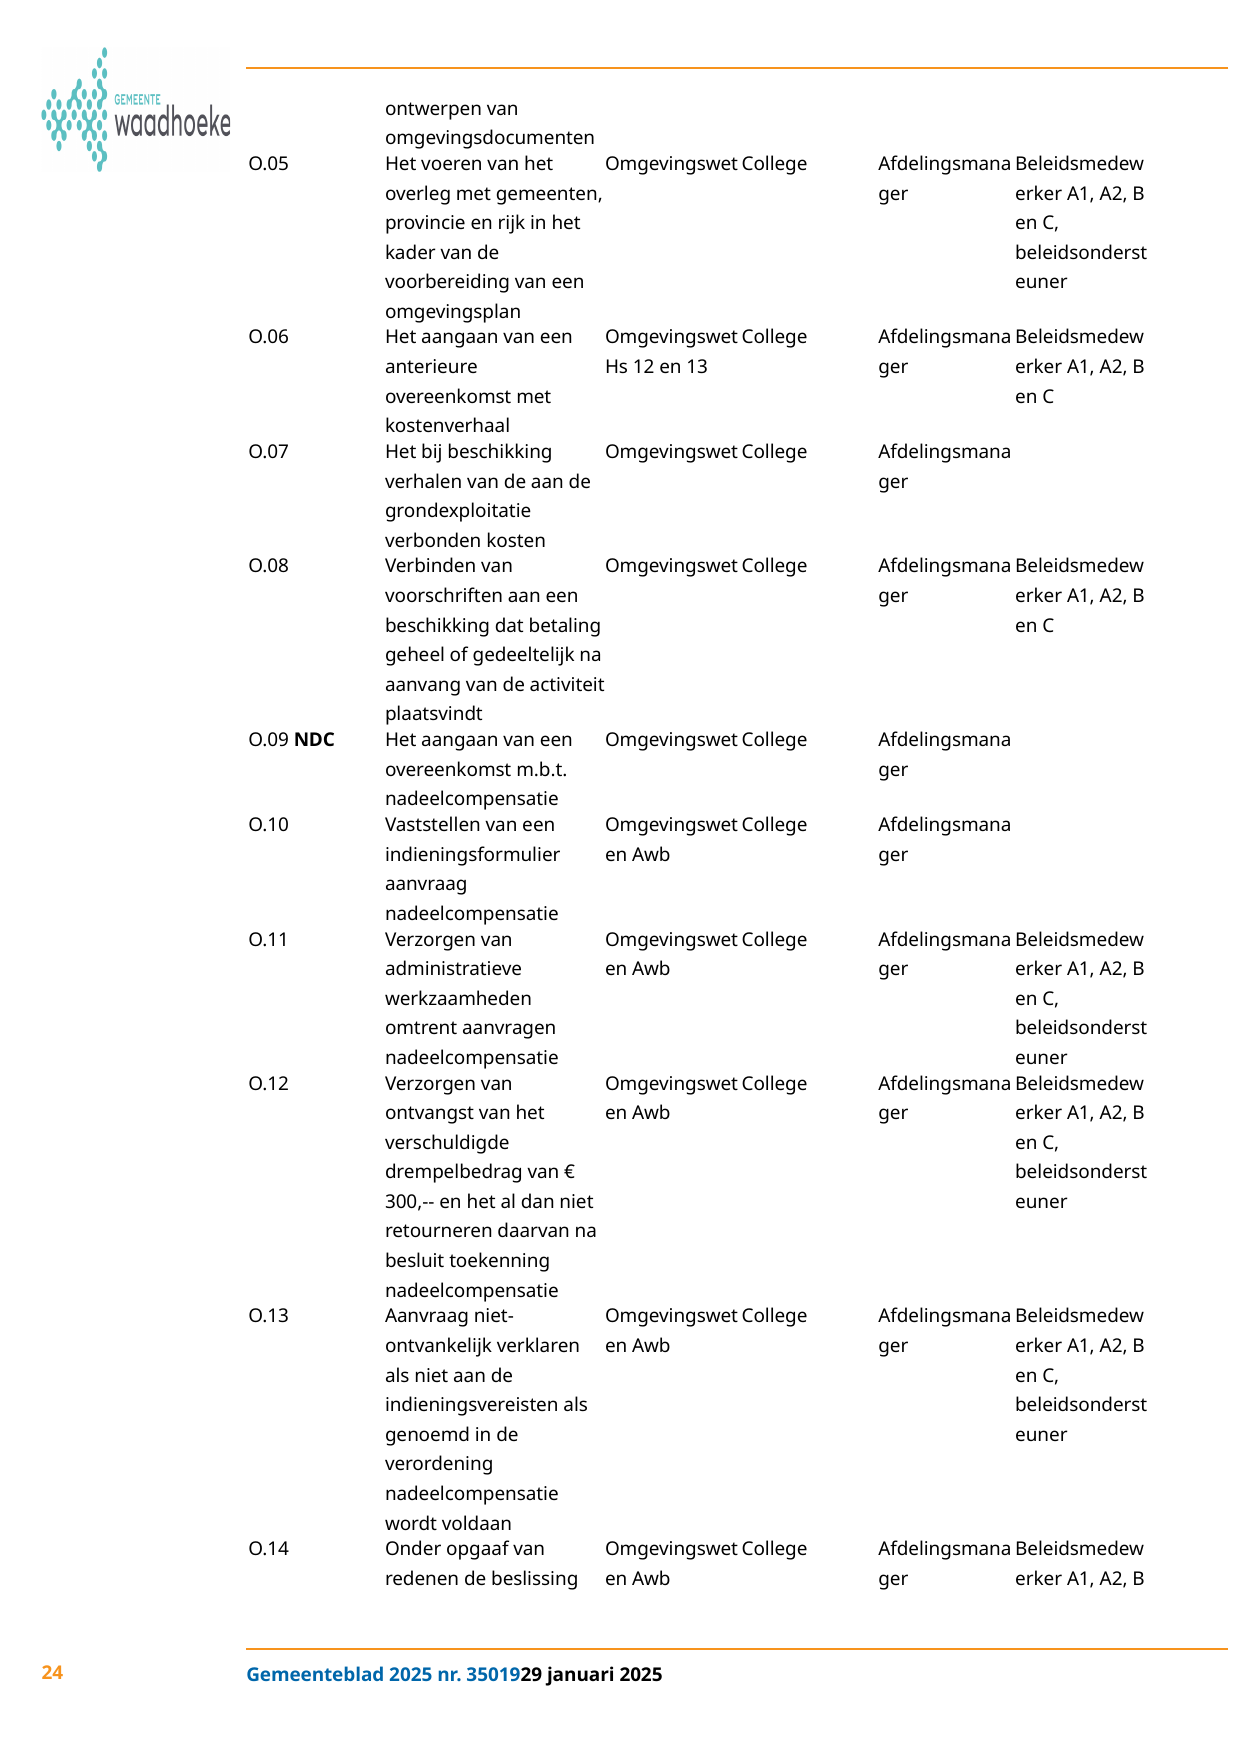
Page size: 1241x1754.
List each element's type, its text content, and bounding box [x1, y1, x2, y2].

table_cell College [741, 1070, 878, 1303]
table_cell Afdelingsmanager [878, 324, 1015, 438]
table_cell O.13 [248, 1303, 385, 1535]
table_cell Het aangaan van een overeenkomst m.b.t. nadeelcompensatie [385, 726, 605, 811]
table_cell Het voeren van het overleg met gemeenten, provincie en rijk in het kader van de voorbereiding van een omgevingsplan [385, 150, 605, 324]
table_cell College [741, 324, 878, 438]
table_cell College [741, 811, 878, 926]
table_cell Omgevingswet en Awb [605, 926, 741, 1070]
table_cell Afdelingsmanager [878, 811, 1015, 926]
table_cell Omgevingswet [605, 438, 741, 553]
table_cell Verzorgen van administratieve werkzaamheden omtrent aanvragen nadeelcompensatie [385, 926, 605, 1070]
table_cell Omgevingswet en Awb [605, 1070, 741, 1303]
table_cell College [741, 1535, 878, 1591]
table_cell O.14 [248, 1535, 385, 1591]
table_cell Omgevingswet [605, 553, 741, 726]
table_cell Afdelingsmanager [878, 553, 1015, 726]
table_cell College [741, 553, 878, 726]
table_cell Vaststellen van een indieningsformulier aanvraag nadeelcompensatie [385, 811, 605, 926]
table_cell ontwerpen van omgevingsdocumenten [385, 95, 605, 150]
table_cell [1015, 438, 1152, 553]
table_cell Afdelingsmanager [878, 438, 1015, 553]
table_cell College [741, 1303, 878, 1535]
table_cell O.10 [248, 811, 385, 926]
table_cell Aanvraag niet-ontvankelijk verklaren als niet aan de indieningsvereisten als genoemd in de verordening nadeelcompensatie wordt voldaan [385, 1303, 605, 1535]
table_cell Verzorgen van ontvangst van het verschuldigde drempelbedrag van € 300,-- en het al dan niet retourneren daarvan na besluit toekenning nadeelcompensatie [385, 1070, 605, 1303]
table_cell O.07 [248, 438, 385, 553]
table_cell Beleidsmedewerker A1, A2, B en C [1015, 553, 1152, 726]
table_cell Het bij beschikking verhalen van de aan de grondexploitatie verbonden kosten [385, 438, 605, 553]
table_cell Het aangaan van een anterieure overeenkomst met kostenverhaal [385, 324, 605, 438]
table_cell O.08 [248, 553, 385, 726]
table_cell Afdelingsmanager [878, 1535, 1015, 1591]
table_cell Beleidsmedewerker A1, A2, B [1015, 1535, 1152, 1591]
table_cell Omgevingswet en Awb [605, 1303, 741, 1535]
table_cell [878, 95, 1015, 150]
table_cell [1015, 95, 1152, 150]
table_cell Beleidsmedewerker A1, A2, B en C, beleidsondersteuner [1015, 150, 1152, 324]
table_cell Afdelingsmanager [878, 926, 1015, 1070]
table_cell O.11 [248, 926, 385, 1070]
table_cell [1015, 811, 1152, 926]
table_cell College [741, 150, 878, 324]
table_cell College [741, 726, 878, 811]
table_cell O.12 [248, 1070, 385, 1303]
table_cell O.06 [248, 324, 385, 438]
table_cell Afdelingsmanager [878, 1070, 1015, 1303]
table_cell Afdelingsmanager [878, 150, 1015, 324]
table_cell College [741, 926, 878, 1070]
table_cell Beleidsmedewerker A1, A2, B en C, beleidsondersteuner [1015, 1303, 1152, 1535]
table_cell [248, 95, 385, 150]
table_cell [741, 95, 878, 150]
table_cell Omgevingswet Hs 12 en 13 [605, 324, 741, 438]
table_cell Verbinden van voorschriften aan een beschikking dat betaling geheel of gedeeltelijk na aanvang van de activiteit plaatsvindt [385, 553, 605, 726]
table_cell Beleidsmedewerker A1, A2, B en C, beleidsondersteuner [1015, 926, 1152, 1070]
table_cell Omgevingswet [605, 150, 741, 324]
table_cell Omgevingswet [605, 726, 741, 811]
table_cell Afdelingsmanager [878, 726, 1015, 811]
table_cell Beleidsmedewerker A1, A2, B en C [1015, 324, 1152, 438]
table_cell Afdelingsmanager [878, 1303, 1015, 1535]
table_cell Omgevingswet en Awb [605, 1535, 741, 1591]
table_cell College [741, 438, 878, 553]
table_cell O.05 [248, 150, 385, 324]
table_cell [605, 95, 741, 150]
table_cell Omgevingswet en Awb [605, 811, 741, 926]
table_cell Onder opgaaf van redenen de beslissing [385, 1535, 605, 1591]
table_cell Beleidsmedewerker A1, A2, B en C, beleidsondersteuner [1015, 1070, 1152, 1303]
picture [41, 47, 231, 172]
table_cell [1015, 726, 1152, 811]
table_cell O.09 NDC [248, 726, 385, 811]
